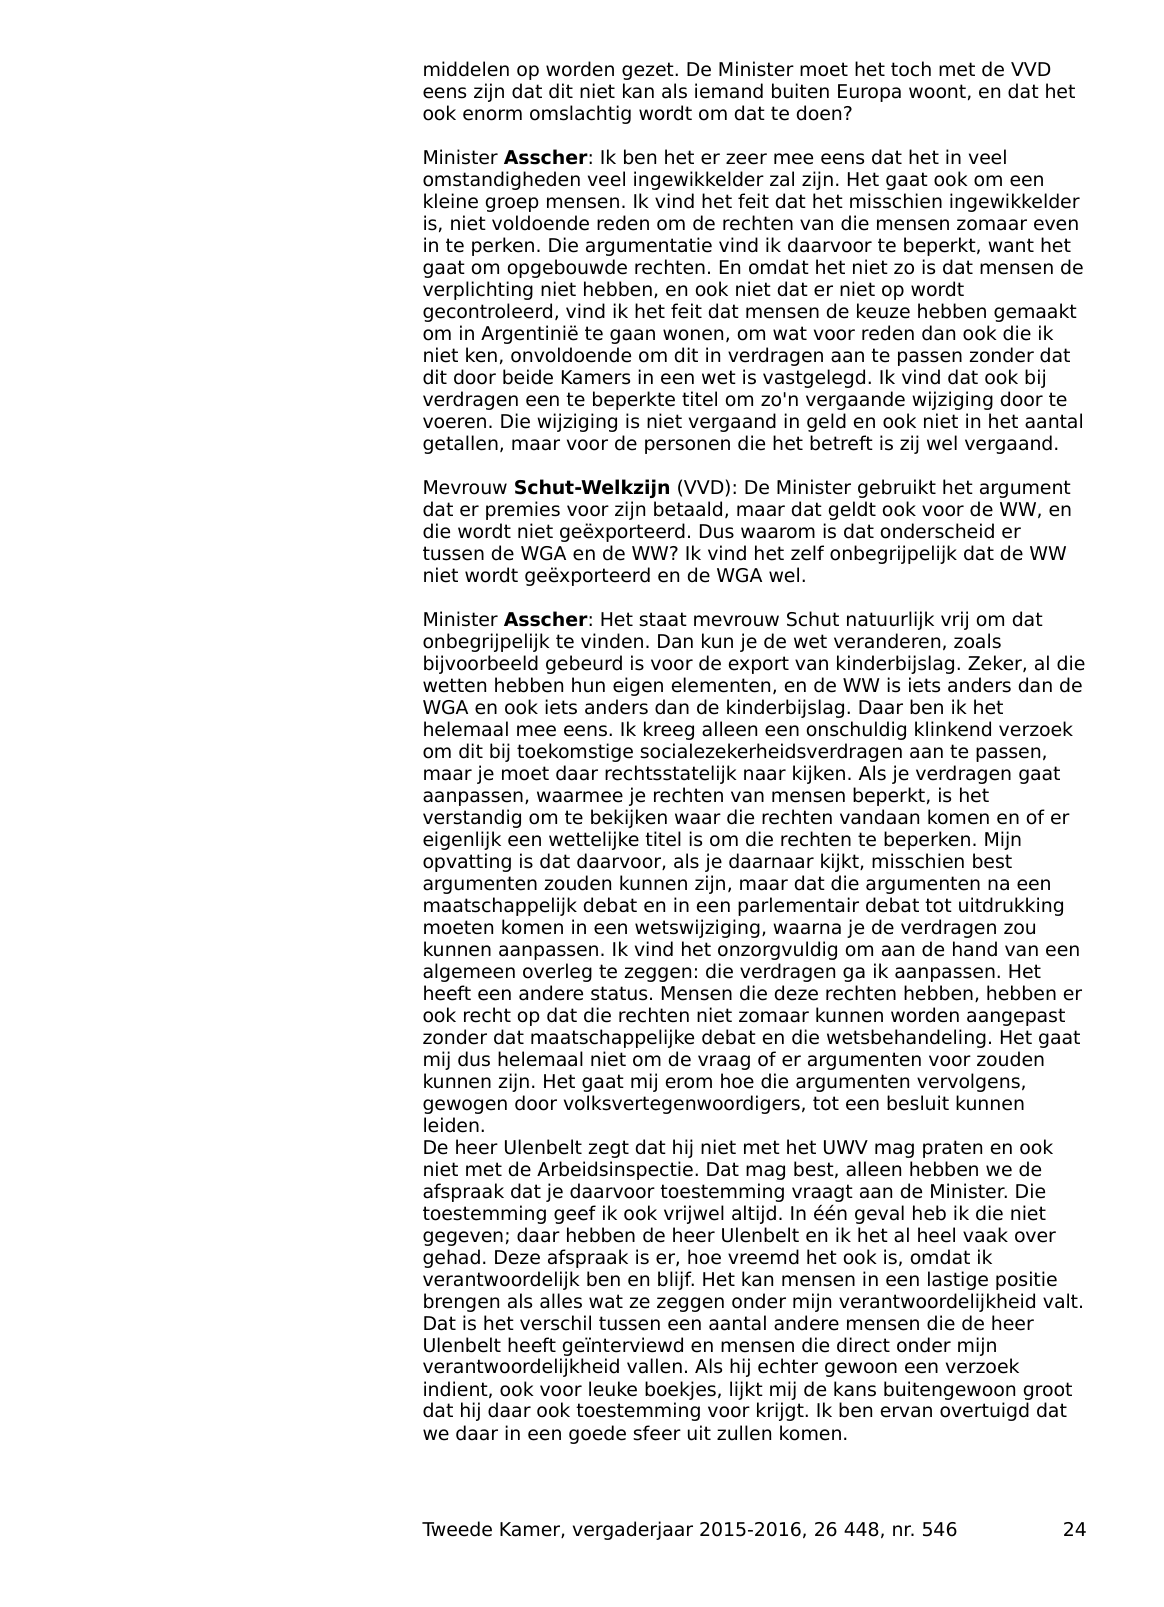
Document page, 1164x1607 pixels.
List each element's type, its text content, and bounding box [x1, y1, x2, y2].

text Mevrouw Schut-Welkzijn (VVD): De Minister gebruikt het argument dat er premies voor zijn betaald, maar dat geldt ook voor de WW, en die wordt niet geëxporteerd. Dus waarom is dat onderscheid er tussen de WGA en de WW? Ik vind het zelf onbegrijpelijk dat de WW niet wordt geëxporteerd en de WGA wel. [422, 477, 1087, 587]
text Minister Asscher: Het staat mevrouw Schut natuurlijk vrij om dat onbegrijpelijk te vinden. Dan kun je de wet veranderen, zoals bijvoorbeeld gebeurd is voor de export van kinderbijslag. Zeker, al die wetten hebben hun eigen elementen, en de WW is iets anders dan de WGA en ook iets anders dan de kinderbijslag. Daar ben ik het helemaal mee eens. Ik kreeg alleen een onschuldig klinkend verzoek om dit bij toekomstige socialezekerheidsverdragen aan te passen, maar je moet daar rechtsstatelijk naar kijken. Als je verdragen gaat aanpassen, waarmee je rechten van mensen beperkt, is het verstandig om te bekijken waar die rechten vandaan komen en of er eigenlijk een wettelijke titel is om die rechten te beperken. Mijn opvatting is dat daarvoor, als je daarnaar kijkt, misschien best argumenten zouden kunnen zijn, maar dat die argumenten na een maatschappelijk debat en in een parlementair debat tot uitdrukking moeten komen in een wetswijziging, waarna je de verdragen zou kunnen aanpassen. Ik vind het onzorgvuldig om aan de hand van een algemeen overleg te zeggen: die verdragen ga ik aanpassen. Het heeft een andere status. Mensen die deze rechten hebben, hebben er ook recht op dat die rechten niet zomaar kunnen worden aangepast zonder dat maatschappelijke debat en die wetsbehandeling. Het gaat mij dus helemaal niet om de vraag of er argumenten voor zouden kunnen zijn. Het gaat mij erom hoe die argumenten vervolgens, gewogen door volksvertegenwoordigers, tot een besluit kunnen leiden. [422, 609, 1087, 1137]
text De heer Ulenbelt zegt dat hij niet met het UWV mag praten en ook niet met de Arbeidsinspectie. Dat mag best, alleen hebben we de afspraak dat je daarvoor toestemming vraagt aan de Minister. Die toestemming geef ik ook vrijwel altijd. In één geval heb ik die niet gegeven; daar hebben de heer Ulenbelt en ik het al heel vaak over gehad. Deze afspraak is er, hoe vreemd het ook is, omdat ik verantwoordelijk ben en blijf. Het kan mensen in een lastige positie brengen als alles wat ze zeggen onder mijn verantwoordelijkheid valt. Dat is het verschil tussen een aantal andere mensen die de heer Ulenbelt heeft geïnterviewd en mensen die direct onder mijn verantwoordelijkheid vallen. Als hij echter gewoon een verzoek indient, ook voor leuke boekjes, lijkt mij de kans buitengewoon groot dat hij daar ook toestemming voor krijgt. Ik ben ervan overtuigd dat we daar in een goede sfeer uit zullen komen. [422, 1137, 1087, 1444]
text Minister Asscher: Ik ben het er zeer mee eens dat het in veel omstandigheden veel ingewikkelder zal zijn. Het gaat ook om een kleine groep mensen. Ik vind het feit dat het misschien ingewikkelder is, niet voldoende reden om de rechten van die mensen zomaar even in te perken. Die argumentatie vind ik daarvoor te beperkt, want het gaat om opgebouwde rechten. En omdat het niet zo is dat mensen de verplichting niet hebben, en ook niet dat er niet op wordt gecontroleerd, vind ik het feit dat mensen de keuze hebben gemaakt om in Argentinië te gaan wonen, om wat voor reden dan ook die ik niet ken, onvoldoende om dit in verdragen aan te passen zonder dat dit door beide Kamers in een wet is vastgelegd. Ik vind dat ook bij verdragen een te beperkte titel om zo'n vergaande wijziging door te voeren. Die wijziging is niet vergaand in geld en ook niet in het aantal getallen, maar voor de personen die het betreft is zij wel vergaand. [422, 147, 1087, 455]
text middelen op worden gezet. De Minister moet het toch met de VVD eens zijn dat dit niet kan als iemand buiten Europa woont, en dat het ook enorm omslachtig wordt om dat te doen? [422, 59, 1087, 125]
